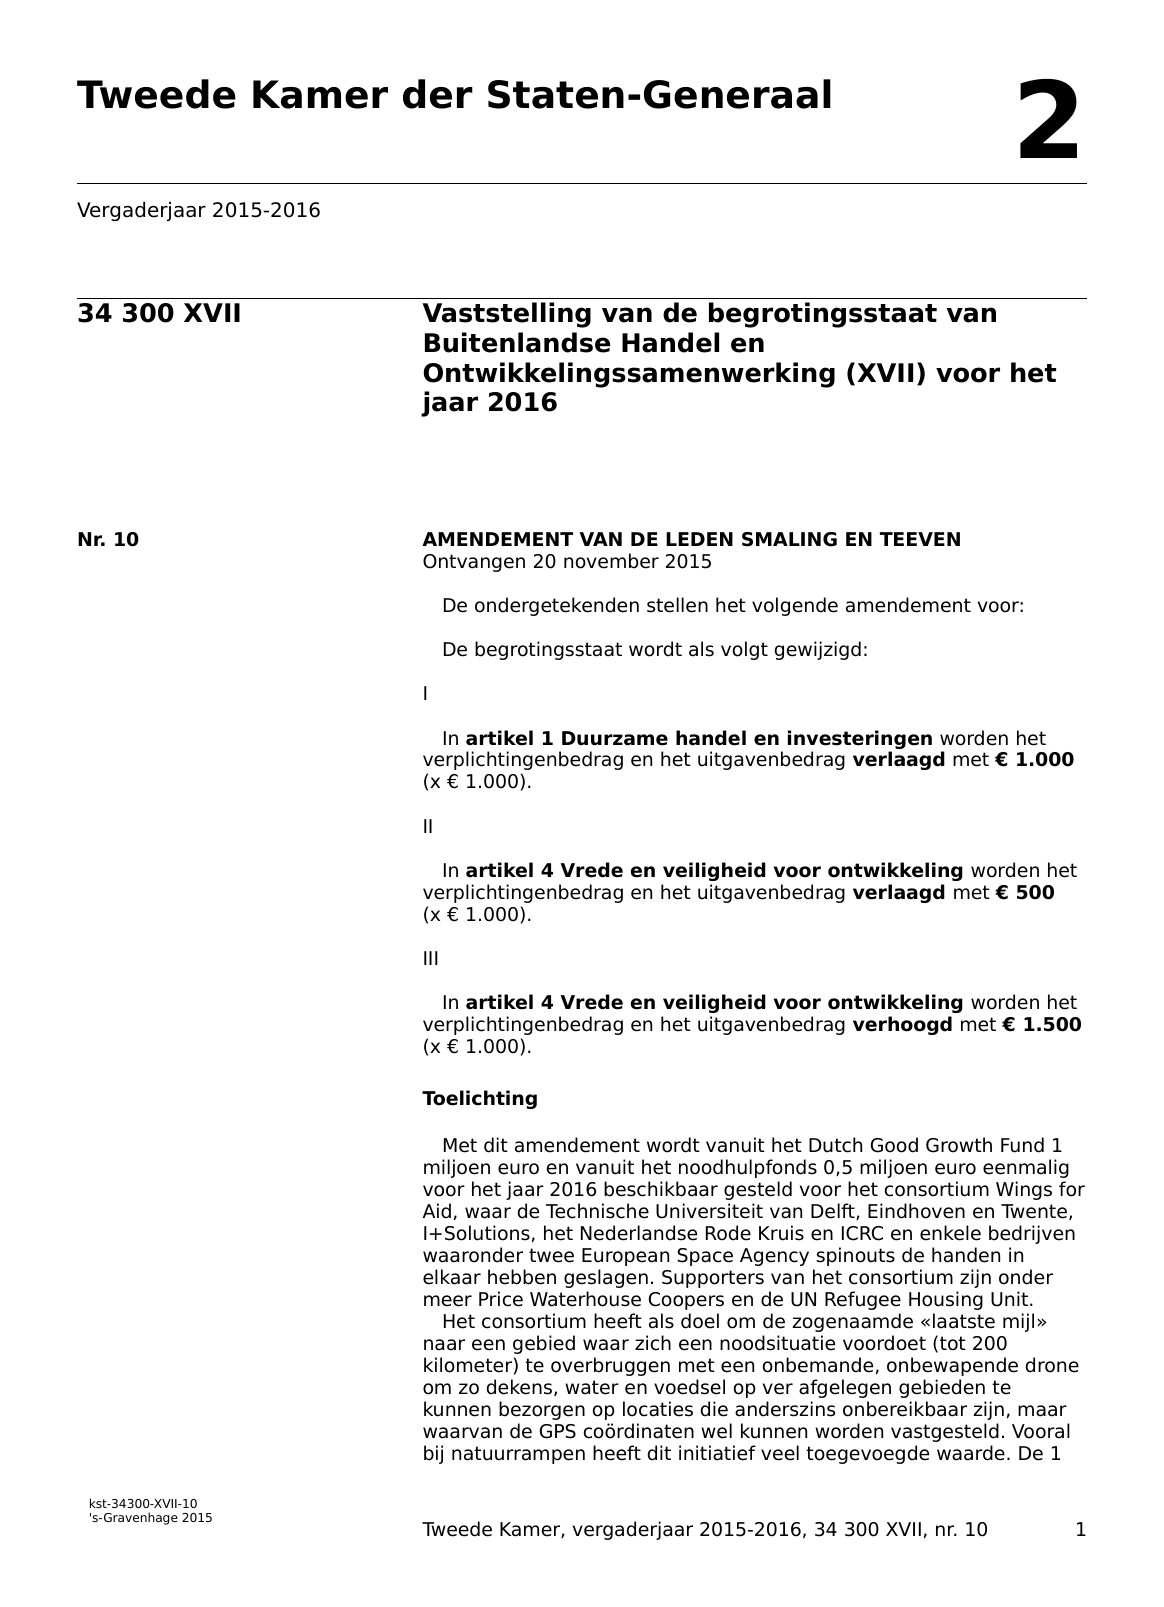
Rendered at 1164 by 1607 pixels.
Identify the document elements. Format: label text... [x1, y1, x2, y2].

text Het consortium heeft als doel om de zogenaamde «laatste mijl» naar een gebied waar zich een noodsituatie voordoet (tot 200 kilometer) te overbruggen met een onbemande, onbewapende drone om zo dekens, water en voedsel op ver afgelegen gebieden te kunnen bezorgen op locaties die anderszins onbereikbaar zijn, maar waarvan de GPS coördinaten wel kunnen worden vastgesteld. Vooral bij natuurrampen heeft dit initiatief veel toegevoegde waarde. De 1 [422, 1311, 1087, 1464]
text III [422, 948, 1087, 970]
text II [422, 816, 1087, 837]
subtitle Nr. 10 AMENDEMENT VAN DE LEDEN SMALING EN TEEVEN [77, 529, 1087, 551]
text De begrotingsstaat wordt als volgt gewijzigd: [422, 639, 1087, 661]
text 's-Gravenhage 2015 [88, 1511, 323, 1525]
text I [422, 683, 1087, 705]
text Met dit amendement wordt vanuit het Dutch Good Growth Fund 1 miljoen euro en vanuit het noodhulpfonds 0,5 miljoen euro eenmalig voor het jaar 2016 beschikbaar gesteld voor het consortium Wings for Aid, waar de Technische Universiteit van Delft, Eindhoven en Twente, I+Solutions, het Nederlandse Rode Kruis en ICRC en enkele bedrijven waaronder twee European Space Agency spinouts de handen in elkaar hebben geslagen. Supporters van het consortium zijn onder meer Price Waterhouse Coopers en de UN Refugee Housing Unit. [422, 1135, 1087, 1311]
text In artikel 4 Vrede en veiligheid voor ontwikkeling worden het verplichtingenbedrag en het uitgavenbedrag verlaagd met € 500 (x € 1.000). [422, 860, 1087, 926]
table_header 2 [886, 59, 1087, 183]
subtitle 34 300 XVII Vaststelling van de begrotingsstaat van Buitenlandse Handel en Ontwikkelingssamenwerking (XVII) voor het jaar 2016 [77, 299, 1087, 418]
text Ontvangen 20 november 2015 [422, 551, 1087, 573]
table_cell Vergaderjaar 2015-2016 [77, 184, 1087, 298]
table_header Tweede Kamer der Staten-Generaal [77, 59, 886, 183]
text In artikel 4 Vrede en veiligheid voor ontwikkeling worden het verplichtingenbedrag en het uitgavenbedrag verhoogd met € 1.500 (x € 1.000). [422, 992, 1087, 1058]
subtitle Toelichting [422, 1088, 1087, 1110]
text In artikel 1 Duurzame handel en investeringen worden het verplichtingenbedrag en het uitgavenbedrag verlaagd met € 1.000 (x € 1.000). [422, 727, 1087, 793]
text kst-34300-XVII-10 [88, 1497, 323, 1511]
text De ondergetekenden stellen het volgende amendement voor: [422, 595, 1087, 617]
